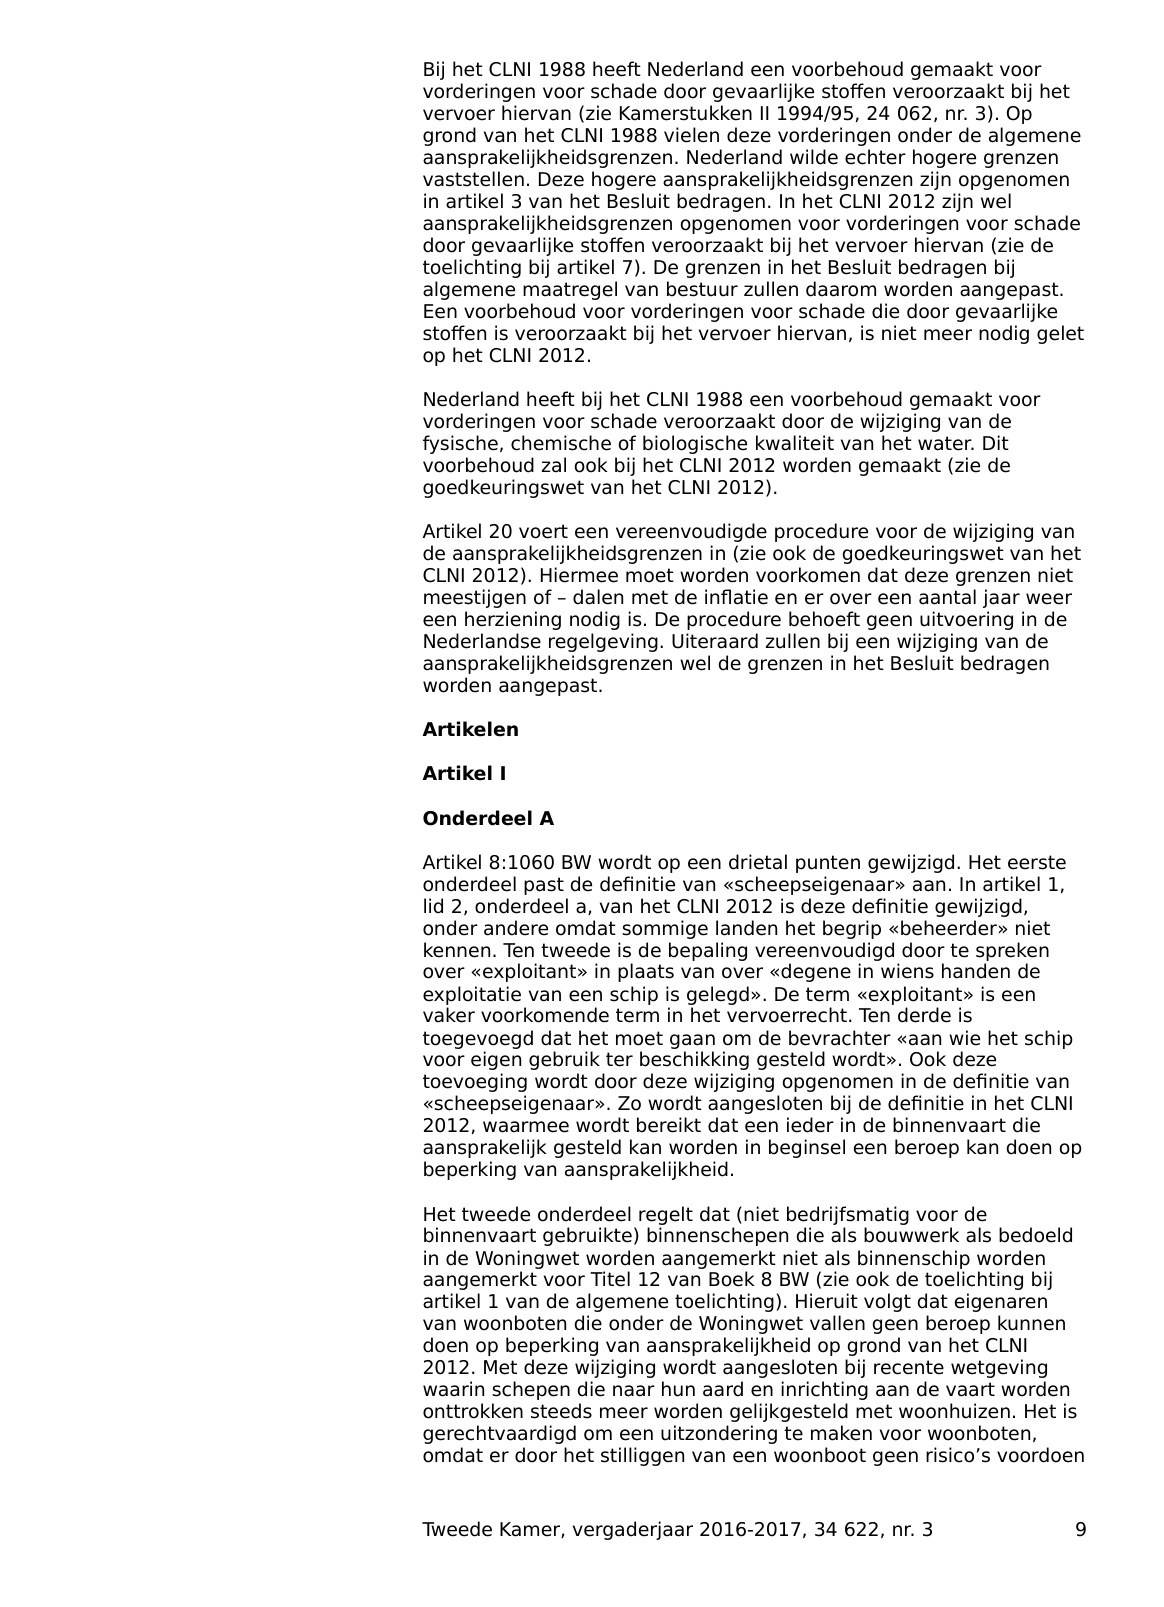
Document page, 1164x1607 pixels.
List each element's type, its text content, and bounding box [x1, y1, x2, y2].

text Het tweede onderdeel regelt dat (niet bedrijfsmatig voor de binnenvaart gebruikte) binnenschepen die als bouwwerk als bedoeld in de Woningwet worden aangemerkt niet als binnenschip worden aangemerkt voor Titel 12 van Boek 8 BW (zie ook de toelichting bij artikel 1 van de algemene toelichting). Hieruit volgt dat eigenaren van woonboten die onder de Woningwet vallen geen beroep kunnen doen op beperking van aansprakelijkheid op grond van het CLNI 2012. Met deze wijziging wordt aangesloten bij recente wetgeving waarin schepen die naar hun aard en inrichting aan de vaart worden onttrokken steeds meer worden gelijkgesteld met woonhuizen. Het is gerechtvaardigd om een uitzondering te maken voor woonboten, omdat er door het stilliggen van een woonboot geen risico’s voordoen [422, 1203, 1087, 1467]
text Artikel 20 voert een vereenvoudigde procedure voor de wijziging van de aansprakelijkheidsgrenzen in (zie ook de goedkeuringswet van het CLNI 2012). Hiermee moet worden voorkomen dat deze grenzen niet meestijgen of – dalen met de inflatie en er over een aantal jaar weer een herziening nodig is. De procedure behoeft geen uitvoering in de Nederlandse regelgeving. Uiteraard zullen bij een wijziging van de aansprakelijkheidsgrenzen wel de grenzen in het Besluit bedragen worden aangepast. [422, 521, 1087, 697]
subtitle Onderdeel A [422, 807, 1087, 829]
text Nederland heeft bij het CLNI 1988 een voorbehoud gemaakt voor vorderingen voor schade veroorzaakt door de wijziging van de fysische, chemische of biologische kwaliteit van het water. Dit voorbehoud zal ook bij het CLNI 2012 worden gemaakt (zie de goedkeuringswet van het CLNI 2012). [422, 389, 1087, 499]
subtitle Artikel I [422, 763, 1087, 785]
text Artikel 8:1060 BW wordt op een drietal punten gewijzigd. Het eerste onderdeel past de definitie van «scheepseigenaar» aan. In artikel 1, lid 2, onderdeel a, van het CLNI 2012 is deze definitie gewijzigd, onder andere omdat sommige landen het begrip «beheerder» niet kennen. Ten tweede is de bepaling vereenvoudigd door te spreken over «exploitant» in plaats van over «degene in wiens handen de exploitatie van een schip is gelegd». De term «exploitant» is een vaker voorkomende term in het vervoerrecht. Ten derde is toegevoegd dat het moet gaan om de bevrachter «aan wie het schip voor eigen gebruik ter beschikking gesteld wordt». Ook deze toevoeging wordt door deze wijziging opgenomen in de definitie van «scheepseigenaar». Zo wordt aangesloten bij de definitie in het CLNI 2012, waarmee wordt bereikt dat een ieder in de binnenvaart die aansprakelijk gesteld kan worden in beginsel een beroep kan doen op beperking van aansprakelijkheid. [422, 852, 1087, 1181]
text Bij het CLNI 1988 heeft Nederland een voorbehoud gemaakt voor vorderingen voor schade door gevaarlijke stoffen veroorzaakt bij het vervoer hiervan (zie Kamerstukken II 1994/95, 24 062, nr. 3). Op grond van het CLNI 1988 vielen deze vorderingen onder de algemene aansprakelijkheidsgrenzen. Nederland wilde echter hogere grenzen vaststellen. Deze hogere aansprakelijkheidsgrenzen zijn opgenomen in artikel 3 van het Besluit bedragen. In het CLNI 2012 zijn wel aansprakelijkheidsgrenzen opgenomen voor vorderingen voor schade door gevaarlijke stoffen veroorzaakt bij het vervoer hiervan (zie de toelichting bij artikel 7). De grenzen in het Besluit bedragen bij algemene maatregel van bestuur zullen daarom worden aangepast. Een voorbehoud voor vorderingen voor schade die door gevaarlijke stoffen is veroorzaakt bij het vervoer hiervan, is niet meer nodig gelet op het CLNI 2012. [422, 59, 1087, 367]
subtitle Artikelen [422, 719, 1087, 741]
